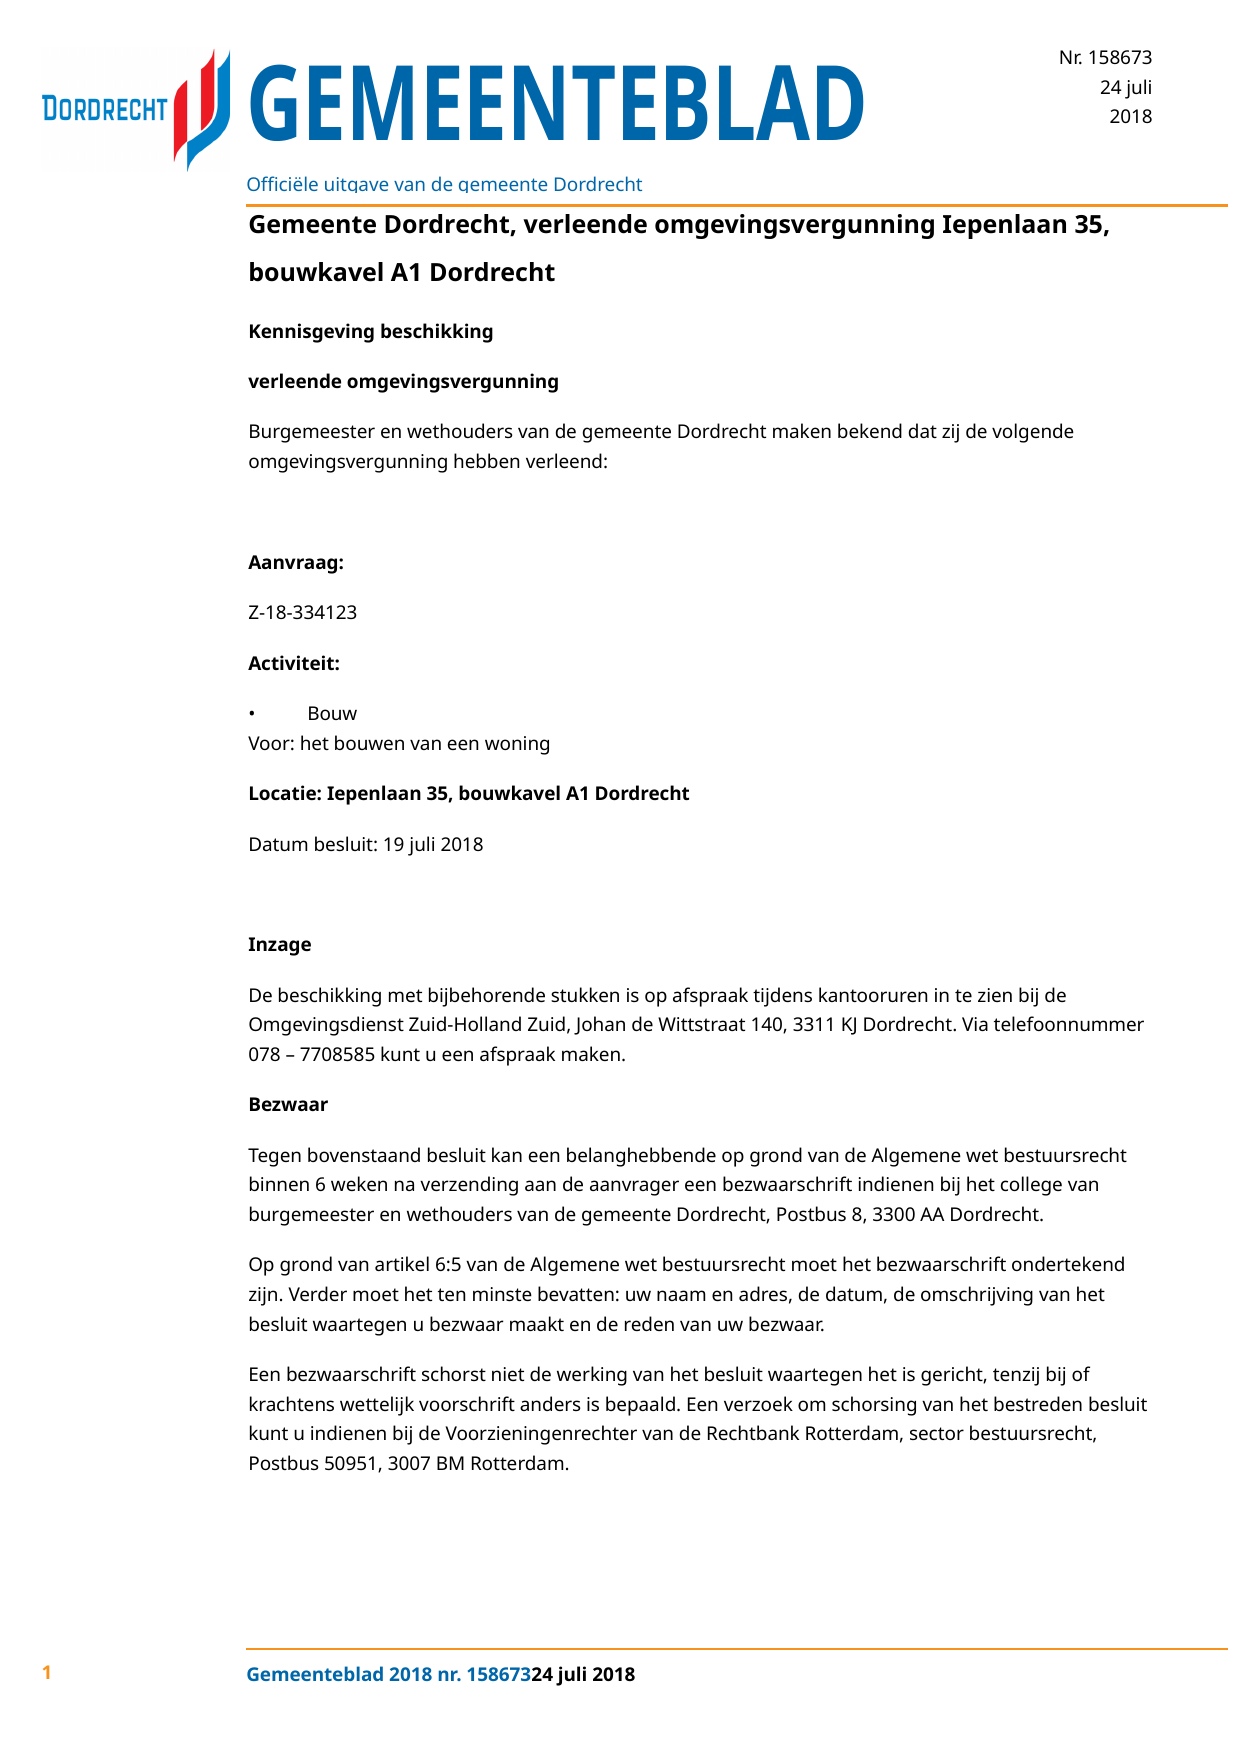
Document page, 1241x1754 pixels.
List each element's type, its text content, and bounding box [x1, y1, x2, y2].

text Z-18-334123 [248, 599, 1152, 625]
text Datum besluit: 19 juli 2018 [248, 831, 1152, 857]
text verleende omgevingsvergunning [248, 368, 1152, 394]
text Tegen bovenstaand besluit kan een belanghebbende op grond van de Algemene wet bestuursrecht binnen 6 weken na verzending aan de aanvrager een bezwaarschrift indienen bij het college van burgemeester en wethouders van de gemeente Dordrecht, Postbus 8, 3300 AA Dordrecht. [248, 1142, 1152, 1227]
text Activiteit: [248, 650, 1152, 676]
text Voor: het bouwen van een woning [248, 730, 1152, 756]
text Locatie: Iepenlaan 35, bouwkavel A1 Dordrecht [248, 780, 1152, 806]
list Bouw [248, 700, 1152, 726]
text Bezwaar [248, 1092, 1152, 1117]
text De beschikking met bijbehorende stukken is op afspraak tijdens kantooruren in te zien bij de Omgevingsdienst Zuid-Holland Zuid, Johan de Wittstraat 140, 3311 KJ Dordrecht. Via telefoonnummer 078 – 7708585 kunt u een afspraak maken. [248, 982, 1152, 1067]
picture [41, 47, 231, 172]
text Burgemeester en wethouders van de gemeente Dordrecht maken bekend dat zij de volgende omgevingsvergunning hebben verleend: [248, 419, 1152, 474]
text Gemeente Dordrecht, verleende omgevingsvergunning Iepenlaan 35, bouwkavel A1 Dordrecht [248, 207, 1152, 288]
text Kennisgeving beschikking [248, 318, 1152, 344]
text Aanvraag: [248, 549, 1152, 575]
text Op grond van artikel 6:5 van de Algemene wet bestuursrecht moet het bezwaarschrift ondertekend zijn. Verder moet het ten minste bevatten: uw naam en adres, de datum, de omschrijving van het besluit waartegen u bezwaar maakt en de reden van uw bezwaar. [248, 1252, 1152, 1337]
text Inzage [248, 932, 1152, 957]
text Een bezwaarschrift schorst niet de werking van het besluit waartegen het is gericht, tenzij bij of krachtens wettelijk voorschrift anders is bepaald. Een verzoek om schorsing van het bestreden besluit kunt u indienen bij de Voorzieningenrechter van de Rechtbank Rotterdam, sector bestuursrecht, Postbus 50951, 3007 BM Rotterdam. [248, 1361, 1152, 1476]
